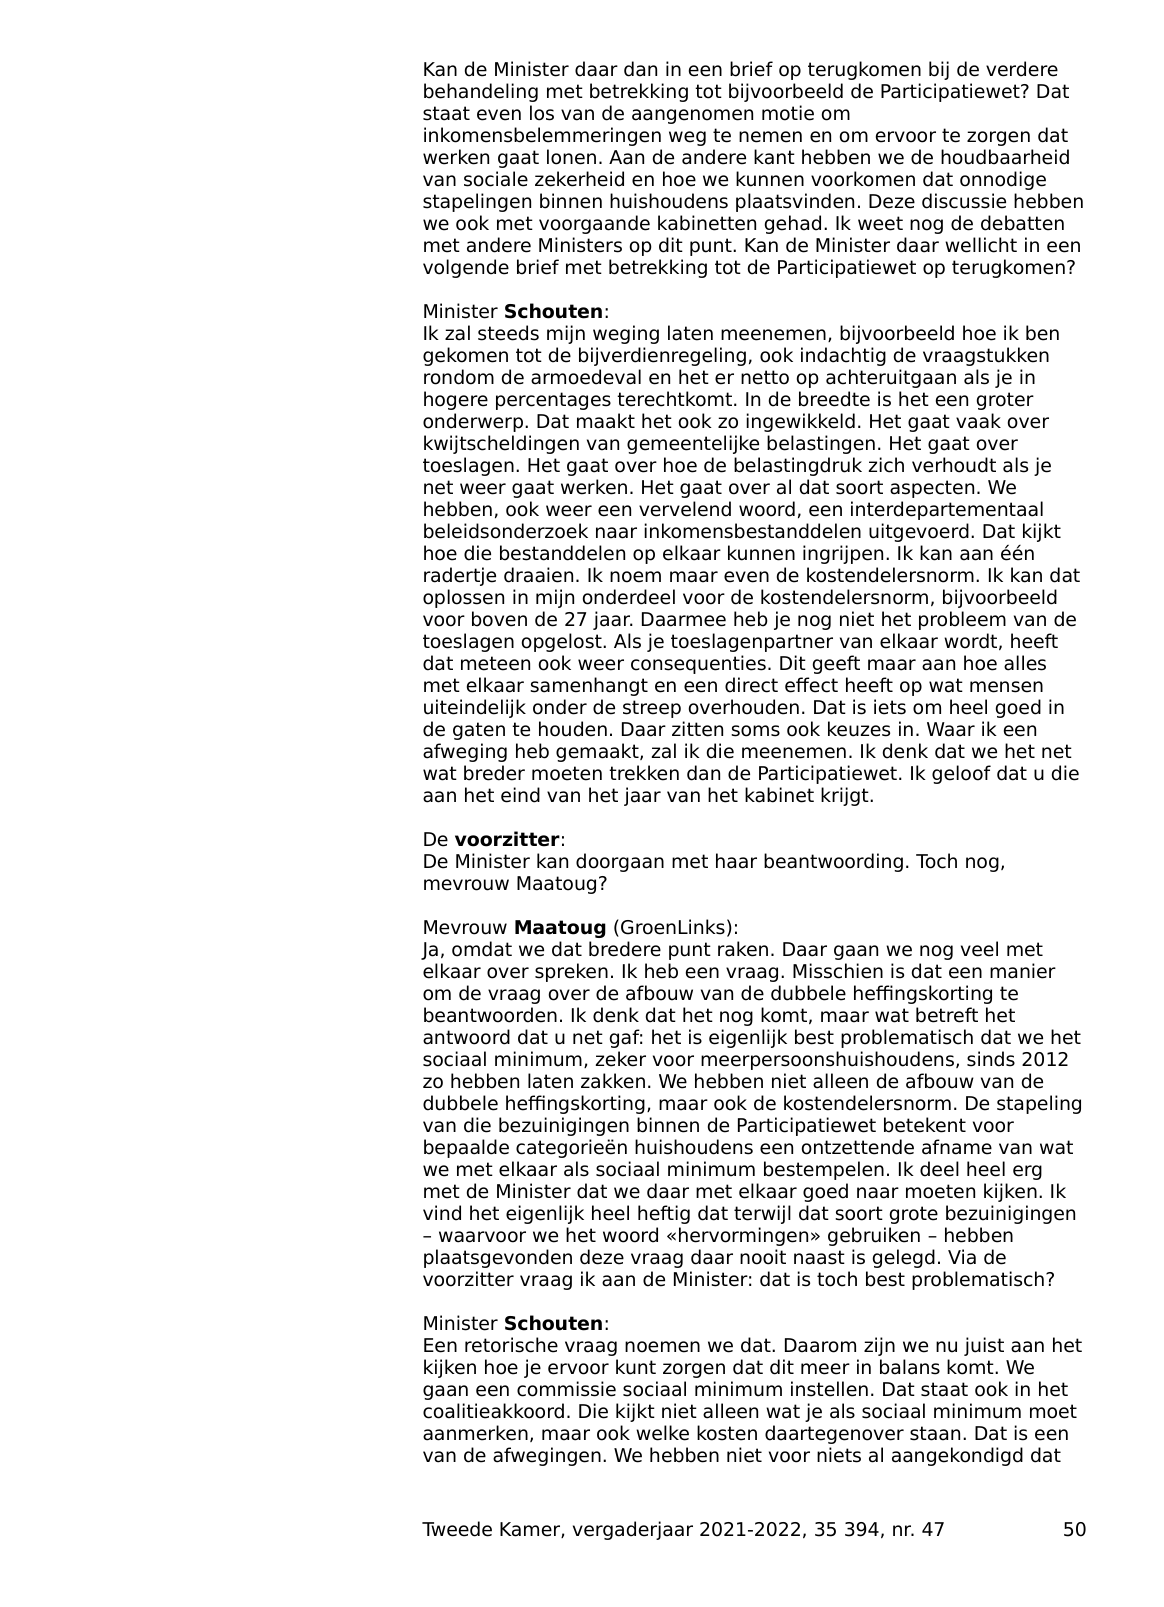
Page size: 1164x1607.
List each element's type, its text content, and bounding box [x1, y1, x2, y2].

text De Minister kan doorgaan met haar beantwoording. Toch nog, mevrouw Maatoug? [422, 851, 1087, 895]
text Ik zal steeds mijn weging laten meenemen, bijvoorbeeld hoe ik ben gekomen tot de bijverdienregeling, ook indachtig de vraagstukken rondom de armoedeval en het er netto op achteruitgaan als je in hogere percentages terechtkomt. In de breedte is het een groter onderwerp. Dat maakt het ook zo ingewikkeld. Het gaat vaak over kwijtscheldingen van gemeentelijke belastingen. Het gaat over toeslagen. Het gaat over hoe de belastingdruk zich verhoudt als je net weer gaat werken. Het gaat over al dat soort aspecten. We hebben, ook weer een vervelend woord, een interdepartementaal beleidsonderzoek naar inkomensbestanddelen uitgevoerd. Dat kijkt hoe die bestanddelen op elkaar kunnen ingrijpen. Ik kan aan één radertje draaien. Ik noem maar even de kostendelersnorm. Ik kan dat oplossen in mijn onderdeel voor de kostendelersnorm, bijvoorbeeld voor boven de 27 jaar. Daarmee heb je nog niet het probleem van de toeslagen opgelost. Als je toeslagenpartner van elkaar wordt, heeft dat meteen ook weer consequenties. Dit geeft maar aan hoe alles met elkaar samenhangt en een direct effect heeft op wat mensen uiteindelijk onder de streep overhouden. Dat is iets om heel goed in de gaten te houden. Daar zitten soms ook keuzes in. Waar ik een afweging heb gemaakt, zal ik die meenemen. Ik denk dat we het net wat breder moeten trekken dan de Participatiewet. Ik geloof dat u die aan het eind van het jaar van het kabinet krijgt. [422, 323, 1087, 807]
text Minister Schouten: [422, 1313, 1087, 1335]
text Ja, omdat we dat bredere punt raken. Daar gaan we nog veel met elkaar over spreken. Ik heb een vraag. Misschien is dat een manier om de vraag over de afbouw van de dubbele heffingskorting te beantwoorden. Ik denk dat het nog komt, maar wat betreft het antwoord dat u net gaf: het is eigenlijk best problematisch dat we het sociaal minimum, zeker voor meerpersoonshuishoudens, sinds 2012 zo hebben laten zakken. We hebben niet alleen de afbouw van de dubbele heffingskorting, maar ook de kostendelersnorm. De stapeling van die bezuinigingen binnen de Participatiewet betekent voor bepaalde categorieën huishoudens een ontzettende afname van wat we met elkaar als sociaal minimum bestempelen. Ik deel heel erg met de Minister dat we daar met elkaar goed naar moeten kijken. Ik vind het eigenlijk heel heftig dat terwijl dat soort grote bezuinigingen – waarvoor we het woord «hervormingen» gebruiken – hebben plaatsgevonden deze vraag daar nooit naast is gelegd. Via de voorzitter vraag ik aan de Minister: dat is toch best problematisch? [422, 939, 1087, 1291]
text Kan de Minister daar dan in een brief op terugkomen bij de verdere behandeling met betrekking tot bijvoorbeeld de Participatiewet? Dat staat even los van de aangenomen motie om inkomensbelemmeringen weg te nemen en om ervoor te zorgen dat werken gaat lonen. Aan de andere kant hebben we de houdbaarheid van sociale zekerheid en hoe we kunnen voorkomen dat onnodige stapelingen binnen huishoudens plaatsvinden. Deze discussie hebben we ook met voorgaande kabinetten gehad. Ik weet nog de debatten met andere Ministers op dit punt. Kan de Minister daar wellicht in een volgende brief met betrekking tot de Participatiewet op terugkomen? [422, 59, 1087, 279]
text Een retorische vraag noemen we dat. Daarom zijn we nu juist aan het kijken hoe je ervoor kunt zorgen dat dit meer in balans komt. We gaan een commissie sociaal minimum instellen. Dat staat ook in het coalitieakkoord. Die kijkt niet alleen wat je als sociaal minimum moet aanmerken, maar ook welke kosten daartegenover staan. Dat is een van de afwegingen. We hebben niet voor niets al aangekondigd dat [422, 1335, 1087, 1467]
text Mevrouw Maatoug (GroenLinks): [422, 917, 1087, 939]
text De voorzitter: [422, 829, 1087, 851]
text Minister Schouten: [422, 301, 1087, 323]
